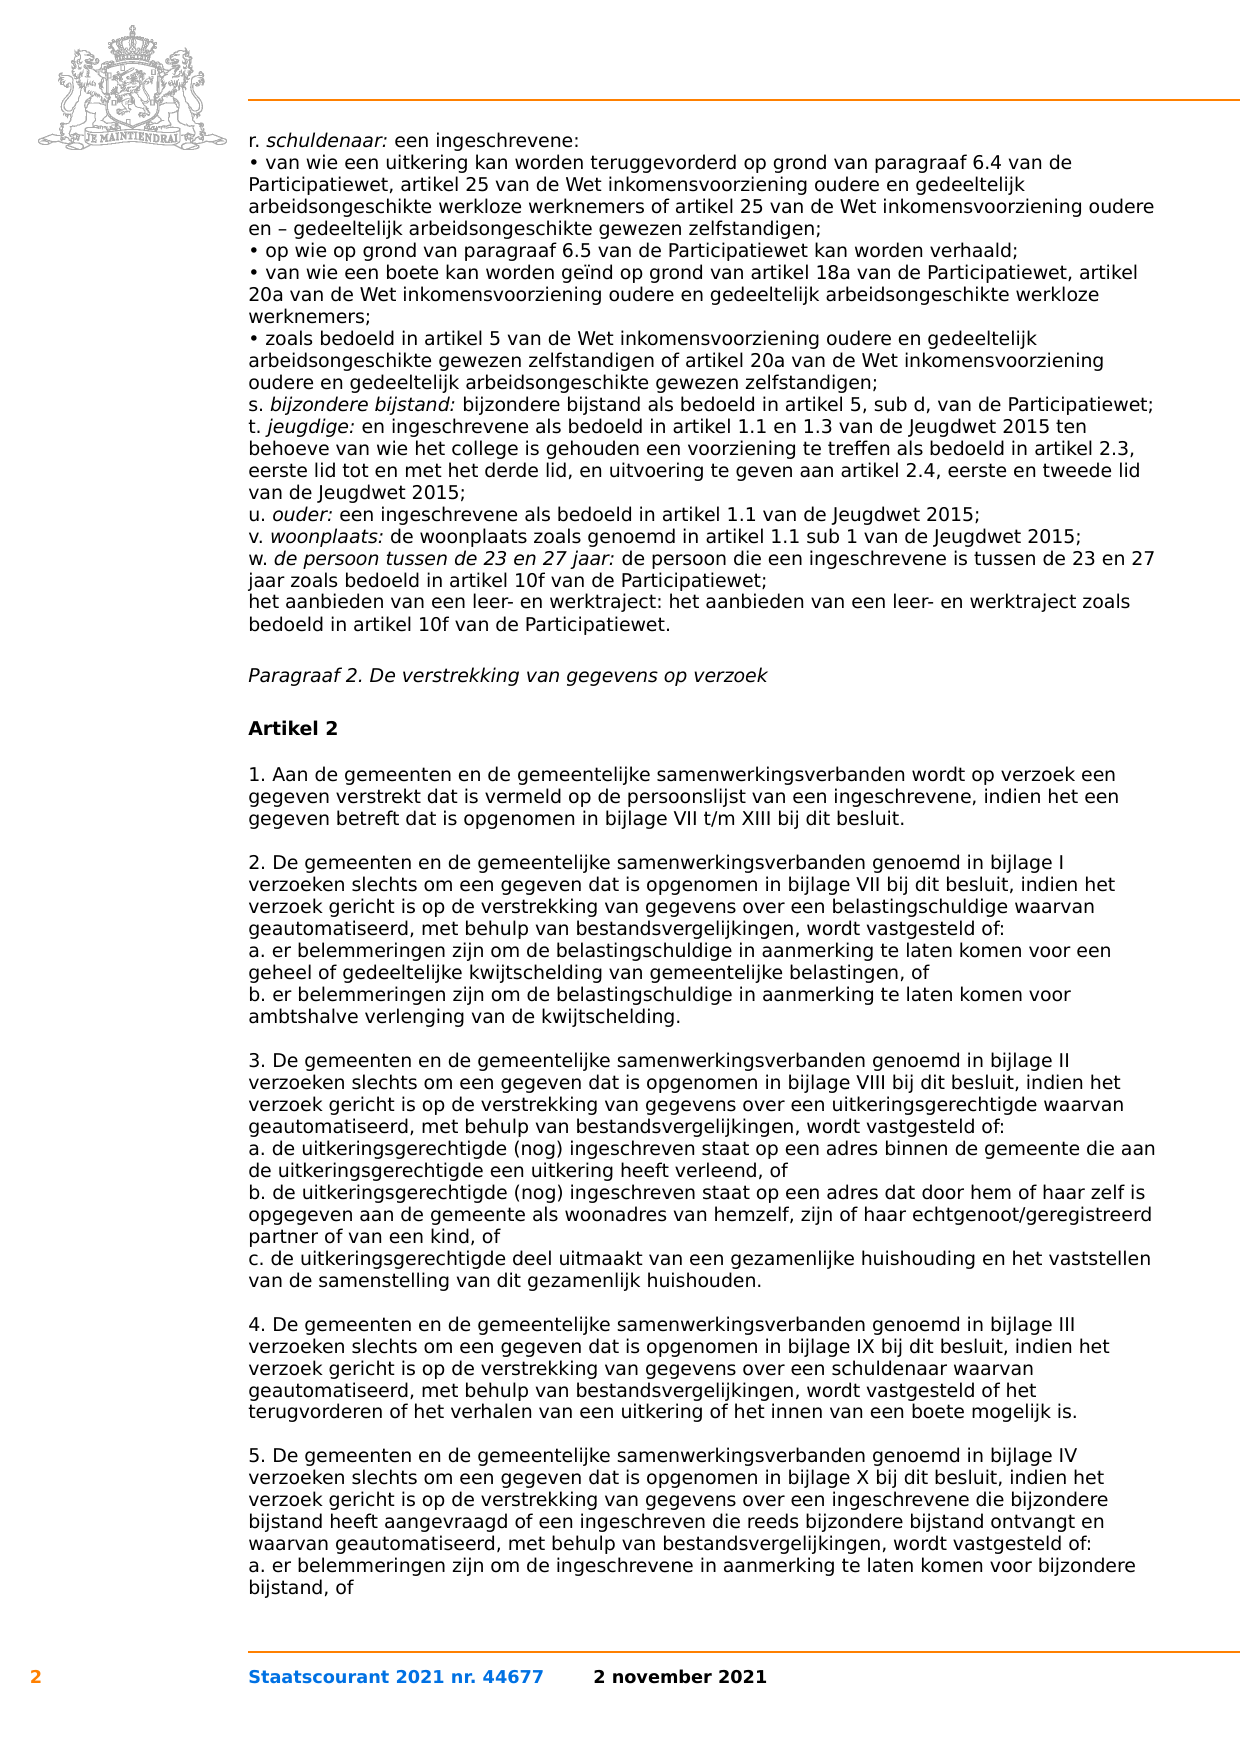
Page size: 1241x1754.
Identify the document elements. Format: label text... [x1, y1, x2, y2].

picture [38, 25, 227, 150]
text u. ouder: een ingeschrevene als bedoeld in artikel 1.1 van de Jeugdwet 2015; [248, 503, 1163, 526]
text s. bijzondere bijstand: bijzondere bijstand als bedoeld in artikel 5, sub d, van de Participatiewet; [248, 394, 1163, 416]
text • zoals bedoeld in artikel 5 van de Wet inkomensvoorziening oudere en gedeeltelijk arbeidsongeschikte gewezen zelfstandigen of artikel 20a van de Wet inkomensvoorziening oudere en gedeeltelijk arbeidsongeschikte gewezen zelfstandigen; [248, 328, 1163, 394]
text t. jeugdige: en ingeschrevene als bedoeld in artikel 1.1 en 1.3 van de Jeugdwet 2015 ten behoeve van wie het college is gehouden een voorziening te treffen als bedoeld in artikel 2.3, eerste lid tot en met het derde lid, en uitvoering te geven aan artikel 2.4, eerste en tweede lid van de Jeugdwet 2015; [248, 416, 1163, 503]
text a. de uitkeringsgerechtigde (nog) ingeschreven staat op een adres binnen de gemeente die aan de uitkeringsgerechtigde een uitkering heeft verleend, of [248, 1138, 1163, 1182]
text a. er belemmeringen zijn om de belastingschuldige in aanmerking te laten komen voor een geheel of gedeeltelijke kwijtschelding van gemeentelijke belastingen, of [248, 940, 1163, 984]
text a. er belemmeringen zijn om de ingeschrevene in aanmerking te laten komen voor bijzondere bijstand, of [248, 1555, 1163, 1599]
text • van wie een uitkering kan worden teruggevorderd op grond van paragraaf 6.4 van de Participatiewet, artikel 25 van de Wet inkomensvoorziening oudere en gedeeltelijk arbeidsongeschikte werkloze werknemers of artikel 25 van de Wet inkomensvoorziening oudere en – gedeeltelijk arbeidsongeschikte gewezen zelfstandigen; [248, 152, 1163, 240]
text 1. Aan de gemeenten en de gemeentelijke samenwerkingsverbanden wordt op verzoek een gegeven verstrekt dat is vermeld op de persoonslijst van een ingeschrevene, indien het een gegeven betreft dat is opgenomen in bijlage VII t/m XIII bij dit besluit. [248, 764, 1163, 830]
text r. schuldenaar: een ingeschrevene: [248, 130, 1163, 152]
text 4. De gemeenten en de gemeentelijke samenwerkingsverbanden genoemd in bijlage III verzoeken slechts om een gegeven dat is opgenomen in bijlage IX bij dit besluit, indien het verzoek gericht is op de verstrekking van gegevens over een schuldenaar waarvan geautomatiseerd, met behulp van bestandsvergelijkingen, wordt vastgesteld of het terugvorderen of het verhalen van een uitkering of het innen van een boete mogelijk is. [248, 1313, 1163, 1423]
text • van wie een boete kan worden geïnd op grond van artikel 18a van de Participatiewet, artikel 20a van de Wet inkomensvoorziening oudere en gedeeltelijk arbeidsongeschikte werkloze werknemers; [248, 262, 1163, 328]
text • op wie op grond van paragraaf 6.5 van de Participatiewet kan worden verhaald; [248, 240, 1163, 262]
text w. de persoon tussen de 23 en 27 jaar: de persoon die een ingeschrevene is tussen de 23 en 27 jaar zoals bedoeld in artikel 10f van de Participatiewet; [248, 547, 1163, 591]
text c. de uitkeringsgerechtigde deel uitmaakt van een gezamenlijke huishouding en het vaststellen van de samenstelling van dit gezamenlijk huishouden. [248, 1248, 1163, 1292]
subtitle Paragraaf 2. De verstrekking van gegevens op verzoek [248, 665, 1163, 687]
text v. woonplaats: de woonplaats zoals genoemd in artikel 1.1 sub 1 van de Jeugdwet 2015; [248, 526, 1163, 547]
text b. de uitkeringsgerechtigde (nog) ingeschreven staat op een adres dat door hem of haar zelf is opgegeven aan de gemeente als woonadres van hemzelf, zijn of haar echtgenoot/geregistreerd partner of van een kind, of [248, 1182, 1163, 1248]
text het aanbieden van een leer- en werktraject: het aanbieden van een leer- en werktraject zoals bedoeld in artikel 10f van de Participatiewet. [248, 591, 1163, 635]
text 2. De gemeenten en de gemeentelijke samenwerkingsverbanden genoemd in bijlage I verzoeken slechts om een gegeven dat is opgenomen in bijlage VII bij dit besluit, indien het verzoek gericht is op de verstrekking van gegevens over een belastingschuldige waarvan geautomatiseerd, met behulp van bestandsvergelijkingen, wordt vastgesteld of: [248, 852, 1163, 940]
text b. er belemmeringen zijn om de belastingschuldige in aanmerking te laten komen voor ambtshalve verlenging van de kwijtschelding. [248, 984, 1163, 1028]
text 5. De gemeenten en de gemeentelijke samenwerkingsverbanden genoemd in bijlage IV verzoeken slechts om een gegeven dat is opgenomen in bijlage X bij dit besluit, indien het verzoek gericht is op de verstrekking van gegevens over een ingeschrevene die bijzondere bijstand heeft aangevraagd of een ingeschreven die reeds bijzondere bijstand ontvangt en waarvan geautomatiseerd, met behulp van bestandsvergelijkingen, wordt vastgesteld of: [248, 1445, 1163, 1555]
subtitle Artikel 2 [248, 717, 1163, 739]
text 3. De gemeenten en de gemeentelijke samenwerkingsverbanden genoemd in bijlage II verzoeken slechts om een gegeven dat is opgenomen in bijlage VIII bij dit besluit, indien het verzoek gericht is op de verstrekking van gegevens over een uitkeringsgerechtigde waarvan geautomatiseerd, met behulp van bestandsvergelijkingen, wordt vastgesteld of: [248, 1050, 1163, 1138]
